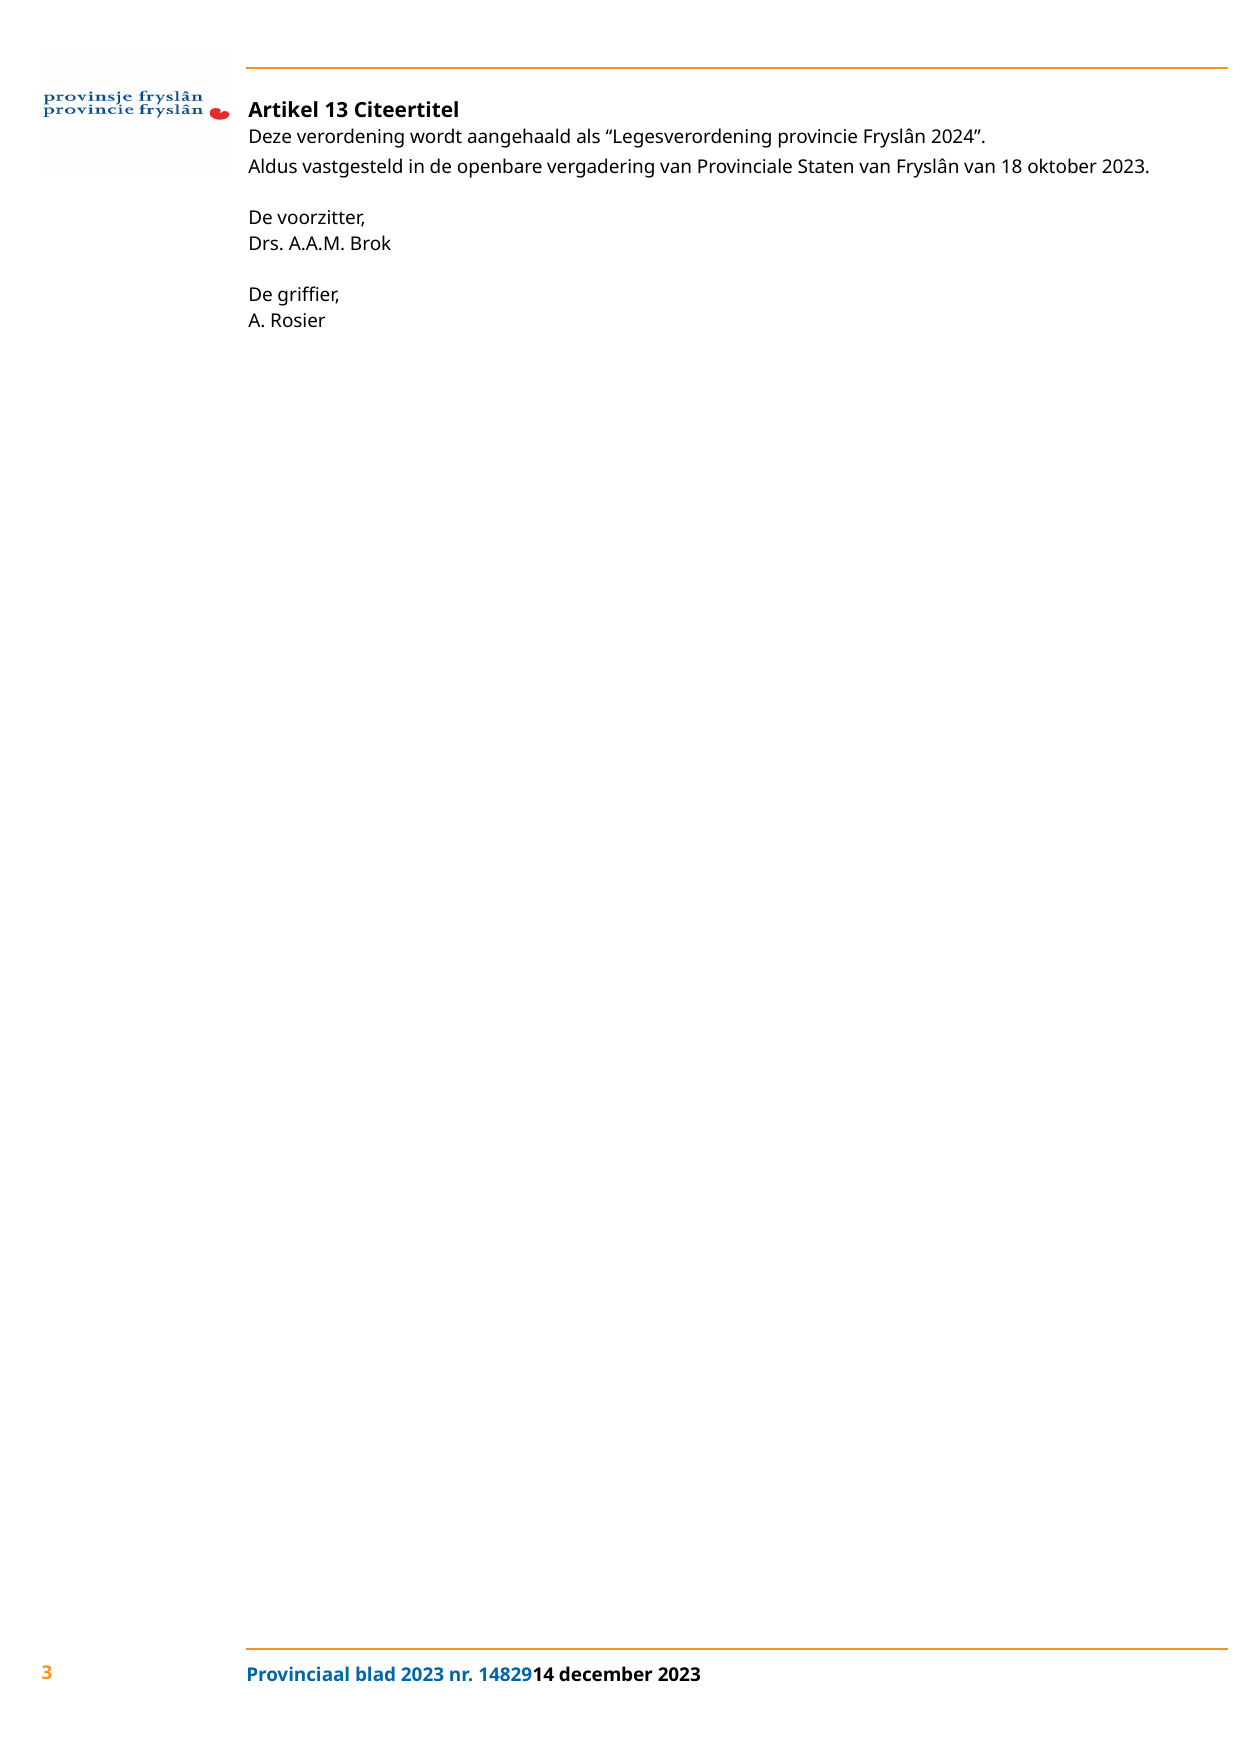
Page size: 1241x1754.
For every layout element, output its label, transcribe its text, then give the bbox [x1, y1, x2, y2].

text De griffier, [248, 281, 1152, 307]
text Aldus vastgesteld in de openbare vergadering van Provinciale Staten van Fryslân van 18 oktober 2023. [248, 153, 1152, 178]
text Artikel 13 Citeertitel [248, 95, 1152, 123]
text Deze verordening wordt aangehaald als “Legesverordening provincie Fryslân 2024”. [248, 123, 1152, 149]
picture [41, 47, 231, 172]
text De voorzitter, [248, 204, 1152, 230]
text A. Rosier [248, 307, 1152, 333]
text Drs. A.A.M. Brok [248, 230, 1152, 256]
